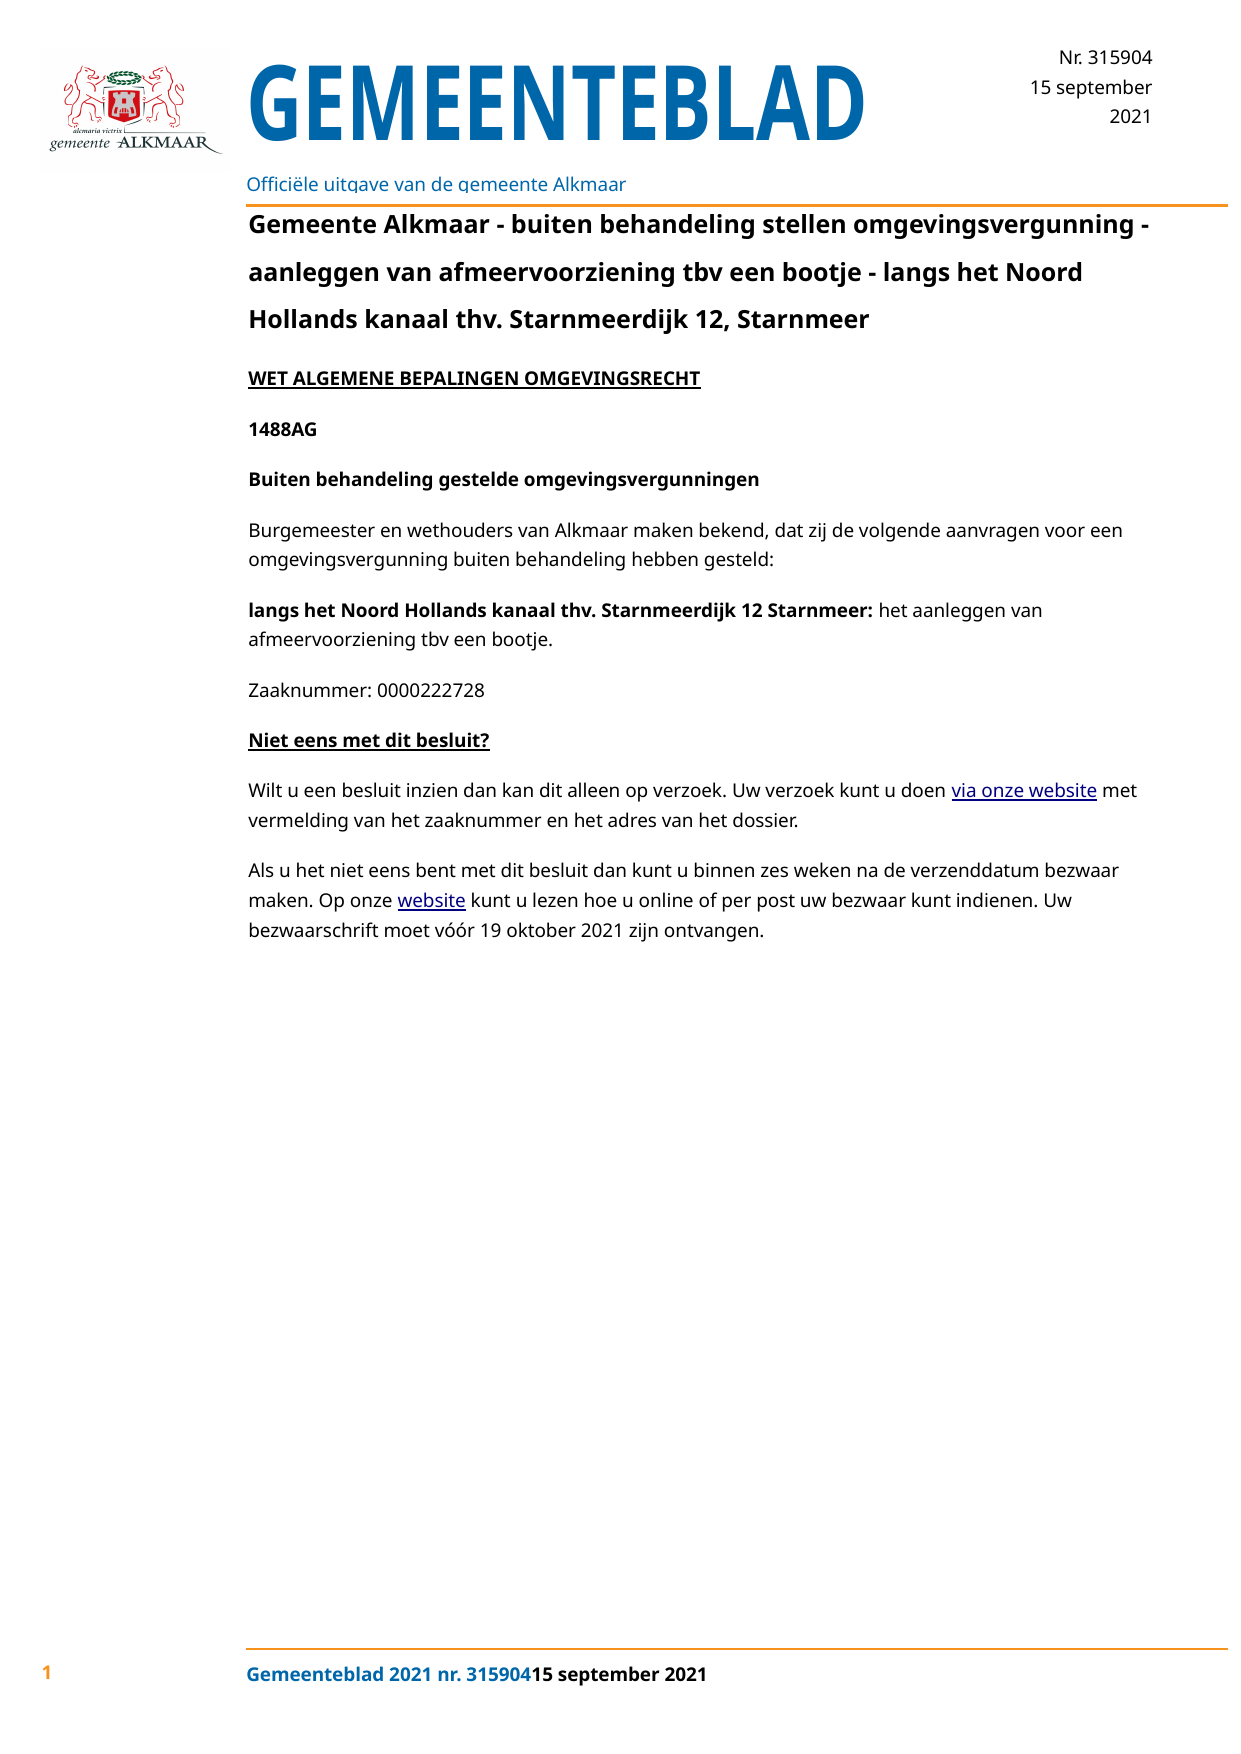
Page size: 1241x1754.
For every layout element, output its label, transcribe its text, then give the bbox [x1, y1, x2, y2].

text langs het Noord Hollands kanaal thv. Starnmeerdijk 12 Starnmeer: het aanleggen van afmeervoorziening tbv een bootje. [248, 597, 1152, 652]
text Zaaknummer: 0000222728 [248, 677, 1152, 702]
text 1488AG [248, 416, 1152, 442]
text Als u het niet eens bent met dit besluit dan kunt u binnen zes weken na de verzenddatum bezwaar maken. Op onze website kunt u lezen hoe u online of per post uw bezwaar kunt indienen. Uw bezwaarschrift moet vóór 19 oktober 2021 zijn ontvangen. [248, 858, 1152, 942]
text Buiten behandeling gestelde omgevingsvergunningen [248, 466, 1152, 492]
text Gemeente Alkmaar - buiten behandeling stellen omgevingsvergunning - aanleggen van afmeervoorziening tbv een bootje - langs het Noord Hollands kanaal thv. Starnmeerdijk 12, Starnmeer [248, 207, 1152, 336]
picture [41, 47, 231, 172]
text Burgemeester en wethouders van Alkmaar maken bekend, dat zij de volgende aanvragen voor een omgevingsvergunning buiten behandeling hebben gesteld: [248, 517, 1152, 572]
text Wilt u een besluit inzien dan kan dit alleen op verzoek. Uw verzoek kunt u doen via onze website met vermelding van het zaaknummer en het adres van het dossier. [248, 778, 1152, 833]
text WET ALGEMENE BEPALINGEN OMGEVINGSRECHT [248, 366, 1152, 391]
text Niet eens met dit besluit? [248, 727, 1152, 753]
